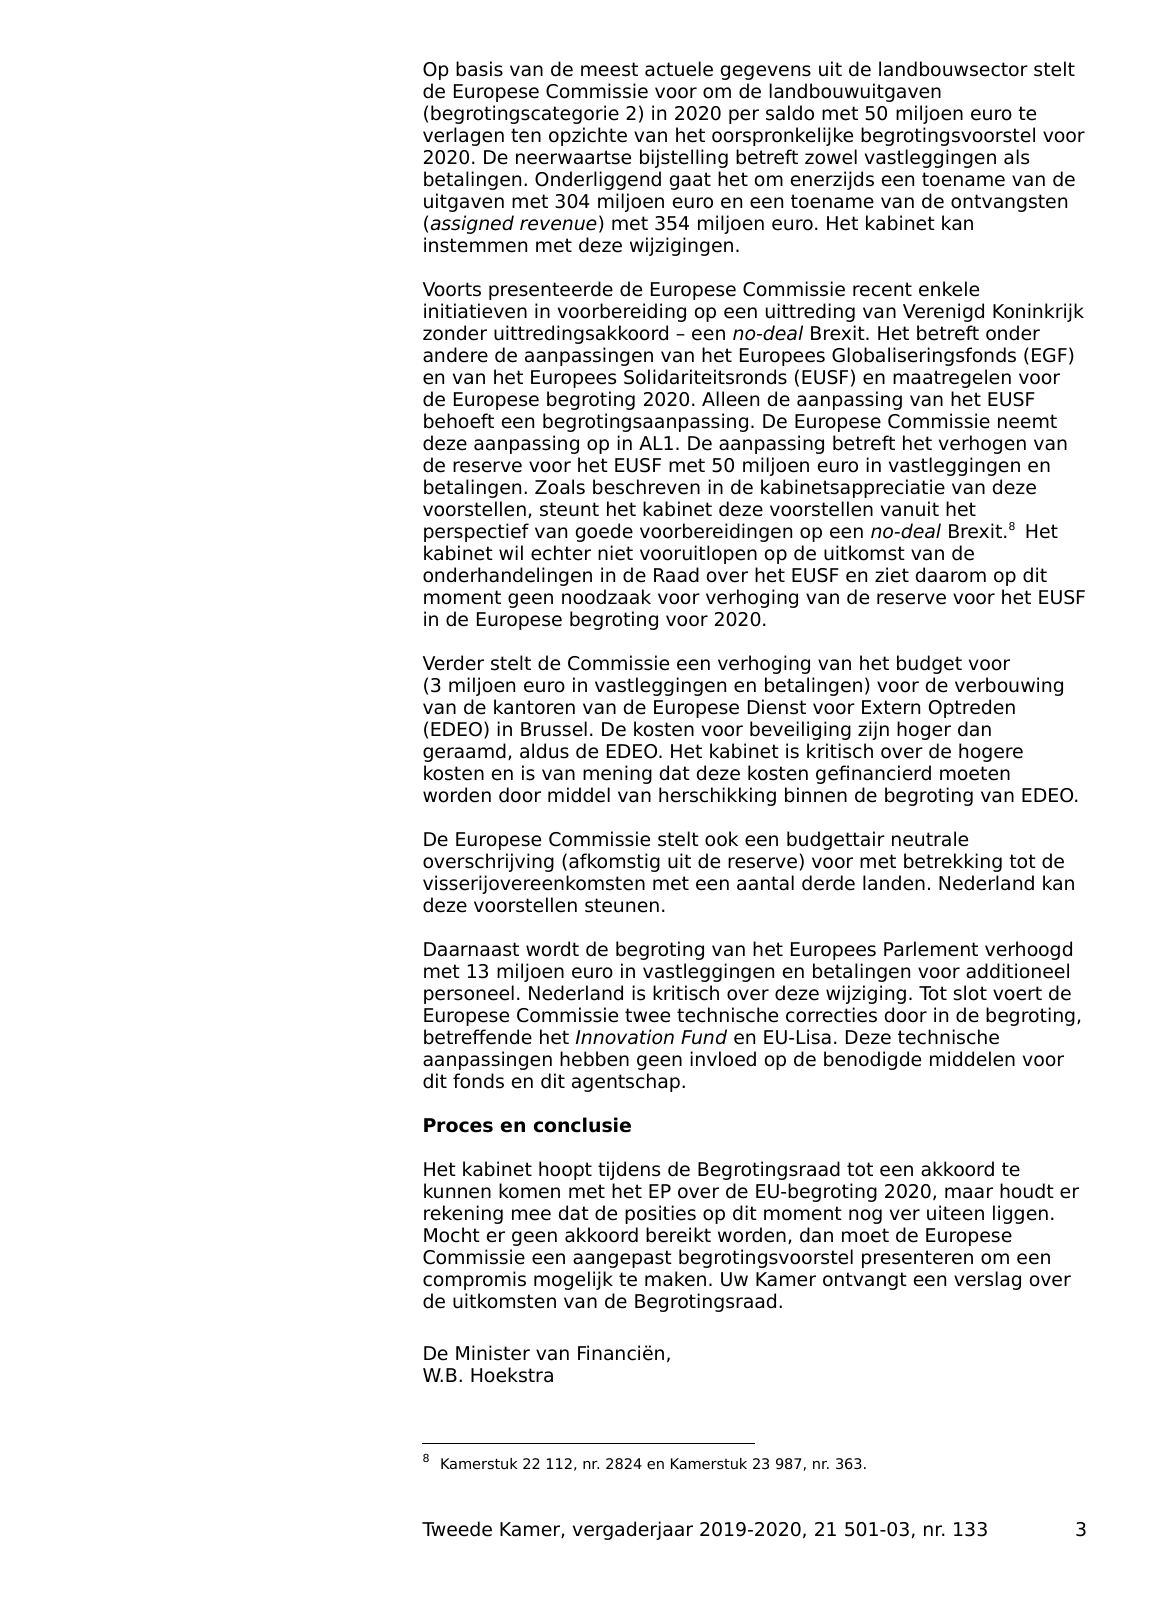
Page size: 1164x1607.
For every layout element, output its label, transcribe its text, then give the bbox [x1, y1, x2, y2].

text Voorts presenteerde de Europese Commissie recent enkele initiatieven in voorbereiding op een uittreding van Verenigd Koninkrijk zonder uittredingsakkoord – een no-deal Brexit. Het betreft onder andere de aanpassingen van het Europees Globaliseringsfonds (EGF) en van het Europees Solidariteitsronds (EUSF) en maatregelen voor de Europese begroting 2020. Alleen de aanpassing van het EUSF behoeft een begrotingsaanpassing. De Europese Commissie neemt deze aanpassing op in AL1. De aanpassing betreft het verhogen van de reserve voor het EUSF met 50 miljoen euro in vastleggingen en betalingen. Zoals beschreven in de kabinetsappreciatie van deze voorstellen, steunt het kabinet deze voorstellen vanuit het perspectief van goede voorbereidingen op een no-deal Brexit. Het kabinet wil echter niet vooruitlopen op de uitkomst van de onderhandelingen in de Raad over het EUSF en ziet daarom op dit moment geen noodzaak voor verhoging van de reserve voor het EUSF in de Europese begroting voor 2020. [422, 279, 1087, 631]
text De Europese Commissie stelt ook een budgettair neutrale overschrijving (afkomstig uit de reserve) voor met betrekking tot de visserijovereenkomsten met een aantal derde landen. Nederland kan deze voorstellen steunen. [422, 829, 1087, 917]
text Het kabinet hoopt tijdens de Begrotingsraad tot een akkoord te kunnen komen met het EP over de EU-begroting 2020, maar houdt er rekening mee dat de posities op dit moment nog ver uiteen liggen. Mocht er geen akkoord bereikt worden, dan moet de Europese Commissie een aangepast begrotingsvoorstel presenteren om een compromis mogelijk te maken. Uw Kamer ontvangt een verslag over de uitkomsten van de Begrotingsraad. [422, 1159, 1087, 1313]
text Daarnaast wordt de begroting van het Europees Parlement verhoogd met 13 miljoen euro in vastleggingen en betalingen voor additioneel personeel. Nederland is kritisch over deze wijziging. Tot slot voert de Europese Commissie twee technische correcties door in de begroting, betreffende het Innovation Fund en EU-Lisa. Deze technische aanpassingen hebben geen invloed op de benodigde middelen voor dit fonds en dit agentschap. [422, 939, 1087, 1093]
text Verder stelt de Commissie een verhoging van het budget voor (3 miljoen euro in vastleggingen en betalingen) voor de verbouwing van de kantoren van de Europese Dienst voor Extern Optreden (EDEO) in Brussel. De kosten voor beveiliging zijn hoger dan geraamd, aldus de EDEO. Het kabinet is kritisch over de hogere kosten en is van mening dat deze kosten gefinancierd moeten worden door middel van herschikking binnen de begroting van EDEO. [422, 653, 1087, 807]
text Op basis van de meest actuele gegevens uit de landbouwsector stelt de Europese Commissie voor om de landbouwuitgaven (begrotingscategorie 2) in 2020 per saldo met 50 miljoen euro te verlagen ten opzichte van het oorspronkelijke begrotingsvoorstel voor 2020. De neerwaartse bijstelling betreft zowel vastleggingen als betalingen. Onderliggend gaat het om enerzijds een toename van de uitgaven met 304 miljoen euro en een toename van de ontvangsten (assigned revenue) met 354 miljoen euro. Het kabinet kan instemmen met deze wijzigingen. [422, 59, 1087, 257]
text Kamerstuk 22 112, nr. 2824 en Kamerstuk 23 987, nr. 363. [422, 1452, 1087, 1474]
subtitle Proces en conclusie [422, 1115, 1087, 1137]
text De Minister van Financiën, W.B. Hoekstra [422, 1343, 1087, 1387]
